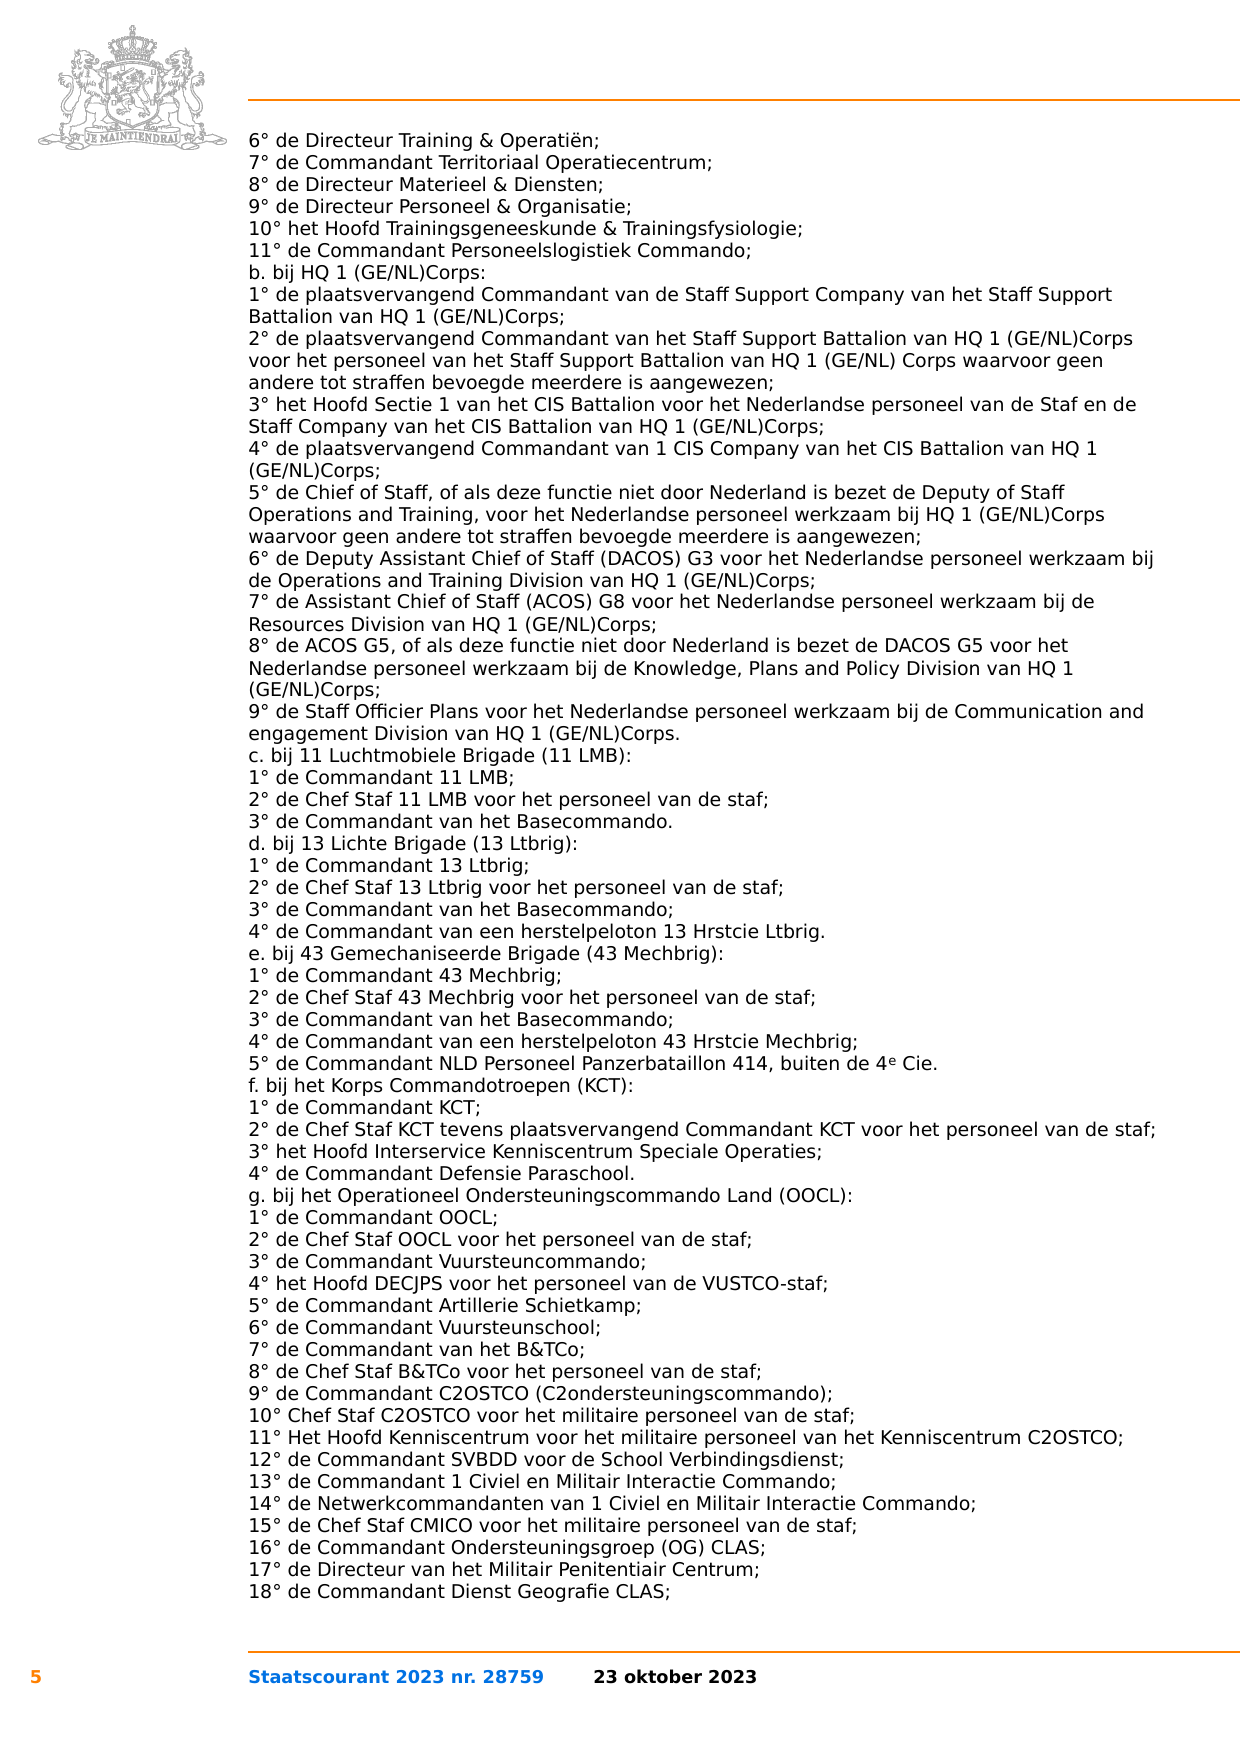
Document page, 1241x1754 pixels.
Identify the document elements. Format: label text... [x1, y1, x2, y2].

text 16° de Commandant Ondersteuningsgroep (OG) CLAS; [248, 1537, 1163, 1558]
text 4° de Commandant van een herstelpeloton 43 Hrstcie Mechbrig; [248, 1031, 1163, 1053]
text 1° de plaatsvervangend Commandant van de Staff Support Company van het Staff Support Battalion van HQ 1 (GE/NL)Corps; [248, 284, 1163, 328]
picture [38, 25, 227, 150]
text 14° de Netwerkcommandanten van 1 Civiel en Militair Interactie Commando; [248, 1493, 1163, 1514]
text e. bij 43 Gemechaniseerde Brigade (43 Mechbrig): [248, 943, 1163, 965]
text 4° de Commandant Defensie Paraschool. [248, 1163, 1163, 1185]
text 1° de Commandant 43 Mechbrig; [248, 965, 1163, 987]
text 11° Het Hoofd Kenniscentrum voor het militaire personeel van het Kenniscentrum C2OSTCO; [248, 1427, 1163, 1449]
text 6° de Deputy Assistant Chief of Staff (DACOS) G3 voor het Nederlandse personeel werkzaam bij de Operations and Training Division van HQ 1 (GE/NL)Corps; [248, 547, 1163, 591]
text 4° het Hoofd DECJPS voor het personeel van de VUSTCO-staf; [248, 1273, 1163, 1295]
text 6° de Commandant Vuursteunschool; [248, 1317, 1163, 1339]
text 1° de Commandant OOCL; [248, 1207, 1163, 1229]
text 8° de Directeur Materieel & Diensten; [248, 174, 1163, 196]
text 11° de Commandant Personeelslogistiek Commando; [248, 240, 1163, 262]
text 17° de Directeur van het Militair Penitentiair Centrum; [248, 1558, 1163, 1581]
text 6° de Directeur Training & Operatiën; [248, 130, 1163, 152]
text 5° de Commandant Artillerie Schietkamp; [248, 1295, 1163, 1317]
text f. bij het Korps Commandotroepen (KCT): [248, 1075, 1163, 1097]
text 5° de Chief of Staff, of als deze functie niet door Nederland is bezet de Deputy of Staff Operations and Training, voor het Nederlandse personeel werkzaam bij HQ 1 (GE/NL)Corps waarvoor geen andere tot straffen bevoegde meerdere is aangewezen; [248, 482, 1163, 547]
text 15° de Chef Staf CMICO voor het militaire personeel van de staf; [248, 1514, 1163, 1537]
text 5° de Commandant NLD Personeel Panzerbataillon 414, buiten de 4e Cie. [248, 1053, 1163, 1075]
text 9° de Directeur Personeel & Organisatie; [248, 196, 1163, 218]
text 7° de Commandant van het B&TCo; [248, 1339, 1163, 1361]
text 3° het Hoofd Interservice Kenniscentrum Speciale Operaties; [248, 1141, 1163, 1163]
text 3° de Commandant van het Basecommando; [248, 1009, 1163, 1031]
text 3° de Commandant van het Basecommando. [248, 811, 1163, 833]
text 2° de Chef Staf 13 Ltbrig voor het personeel van de staf; [248, 877, 1163, 899]
text 8° de ACOS G5, of als deze functie niet door Nederland is bezet de DACOS G5 voor het Nederlandse personeel werkzaam bij de Knowledge, Plans and Policy Division van HQ 1 (GE/NL)Corps; [248, 635, 1163, 701]
text 2° de Chef Staf 11 LMB voor het personeel van de staf; [248, 789, 1163, 811]
text 10° Chef Staf C2OSTCO voor het militaire personeel van de staf; [248, 1405, 1163, 1427]
text 2° de Chef Staf KCT tevens plaatsvervangend Commandant KCT voor het personeel van de staf; [248, 1119, 1163, 1141]
text 9° de Commandant C2OSTCO (C2ondersteuningscommando); [248, 1383, 1163, 1405]
text 9° de Staff Officier Plans voor het Nederlandse personeel werkzaam bij de Communication and engagement Division van HQ 1 (GE/NL)Corps. [248, 701, 1163, 745]
text 1° de Commandant KCT; [248, 1097, 1163, 1119]
text 4° de plaatsvervangend Commandant van 1 CIS Company van het CIS Battalion van HQ 1 (GE/NL)Corps; [248, 438, 1163, 482]
text c. bij 11 Luchtmobiele Brigade (11 LMB): [248, 745, 1163, 767]
text 1° de Commandant 13 Ltbrig; [248, 855, 1163, 877]
text 18° de Commandant Dienst Geografie CLAS; [248, 1581, 1163, 1602]
text 8° de Chef Staf B&TCo voor het personeel van de staf; [248, 1361, 1163, 1383]
text 3° de Commandant van het Basecommando; [248, 899, 1163, 921]
text 2° de plaatsvervangend Commandant van het Staff Support Battalion van HQ 1 (GE/NL)Corps voor het personeel van het Staff Support Battalion van HQ 1 (GE/NL) Corps waarvoor geen andere tot straffen bevoegde meerdere is aangewezen; [248, 328, 1163, 394]
text b. bij HQ 1 (GE/NL)Corps: [248, 262, 1163, 284]
text d. bij 13 Lichte Brigade (13 Ltbrig): [248, 833, 1163, 855]
text 12° de Commandant SVBDD voor de School Verbindingsdienst; [248, 1449, 1163, 1471]
text 3° het Hoofd Sectie 1 van het CIS Battalion voor het Nederlandse personeel van de Staf en de Staff Company van het CIS Battalion van HQ 1 (GE/NL)Corps; [248, 394, 1163, 438]
text 4° de Commandant van een herstelpeloton 13 Hrstcie Ltbrig. [248, 921, 1163, 943]
text 13° de Commandant 1 Civiel en Militair Interactie Commando; [248, 1471, 1163, 1493]
text 2° de Chef Staf OOCL voor het personeel van de staf; [248, 1229, 1163, 1251]
text 7° de Assistant Chief of Staff (ACOS) G8 voor het Nederlandse personeel werkzaam bij de Resources Division van HQ 1 (GE/NL)Corps; [248, 591, 1163, 635]
text g. bij het Operationeel Ondersteuningscommando Land (OOCL): [248, 1185, 1163, 1207]
text 2° de Chef Staf 43 Mechbrig voor het personeel van de staf; [248, 987, 1163, 1009]
text 10° het Hoofd Trainingsgeneeskunde & Trainingsfysiologie; [248, 218, 1163, 240]
text 1° de Commandant 11 LMB; [248, 767, 1163, 789]
text 3° de Commandant Vuursteuncommando; [248, 1251, 1163, 1273]
text 7° de Commandant Territoriaal Operatiecentrum; [248, 152, 1163, 174]
